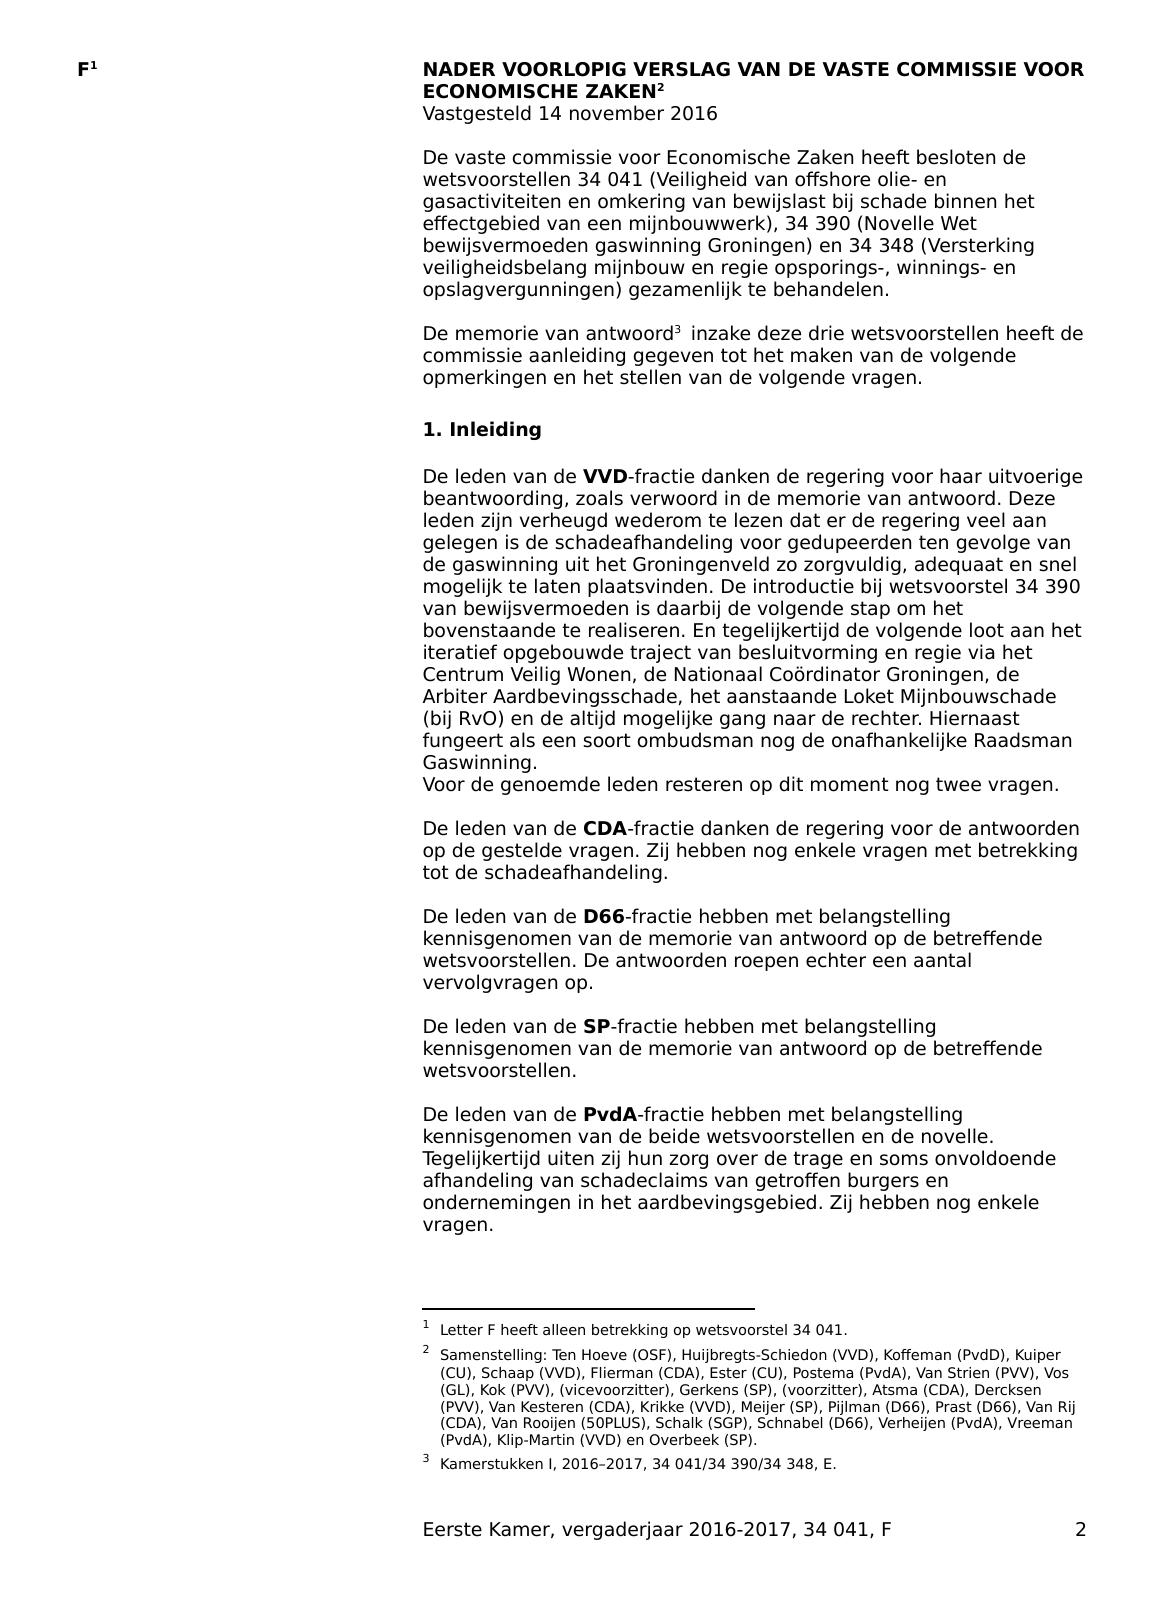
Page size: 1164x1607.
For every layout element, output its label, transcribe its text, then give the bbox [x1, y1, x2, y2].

text De leden van de D66-fractie hebben met belangstelling kennisgenomen van de memorie van antwoord op de betreffende wetsvoorstellen. De antwoorden roepen echter een aantal vervolgvragen op. [422, 906, 1087, 994]
text De memorie van antwoord inzake deze drie wetsvoorstellen heeft de commissie aanleiding gegeven tot het maken van de volgende opmerkingen en het stellen van de volgende vragen. [422, 323, 1087, 389]
text De leden van de SP-fractie hebben met belangstelling kennisgenomen van de memorie van antwoord op de betreffende wetsvoorstellen. [422, 1016, 1087, 1082]
text De leden van de VVD-fractie danken de regering voor haar uitvoerige beantwoording, zoals verwoord in de memorie van antwoord. Deze leden zijn verheugd wederom te lezen dat er de regering veel aan gelegen is de schadeafhandeling voor gedupeerden ten gevolge van de gaswinning uit het Groningenveld zo zorgvuldig, adequaat en snel mogelijk te laten plaatsvinden. De introductie bij wetsvoorstel 34 390 van bewijsvermoeden is daarbij de volgende stap om het bovenstaande te realiseren. En tegelijkertijd de volgende loot aan het iteratief opgebouwde traject van besluitvorming en regie via het Centrum Veilig Wonen, de Nationaal Coördinator Groningen, de Arbiter Aardbevingsschade, het aanstaande Loket Mijnbouwschade (bij RvO) en de altijd mogelijke gang naar de rechter. Hiernaast fungeert als een soort ombudsman nog de onafhankelijke Raadsman Gaswinning. [422, 466, 1087, 774]
text Kamerstukken I, 2016–2017, 34 041/34 390/34 348, E. [422, 1452, 1087, 1474]
text De leden van de PvdA-fractie hebben met belangstelling kennisgenomen van de beide wetsvoorstellen en de novelle. Tegelijkertijd uiten zij hun zorg over de trage en soms onvoldoende afhandeling van schadeclaims van getroffen burgers en ondernemingen in het aardbevingsgebied. Zij hebben nog enkele vragen. [422, 1104, 1087, 1236]
subtitle F NADER VOORLOPIG VERSLAG VAN DE VASTE COMMISSIE VOOR ECONOMISCHE ZAKEN [77, 59, 1087, 103]
text De leden van de CDA-fractie danken de regering voor de antwoorden op de gestelde vragen. Zij hebben nog enkele vragen met betrekking tot de schadeafhandeling. [422, 818, 1087, 884]
text Samenstelling: Ten Hoeve (OSF), Huijbregts-Schiedon (VVD), Koffeman (PvdD), Kuiper (CU), Schaap (VVD), Flierman (CDA), Ester (CU), Postema (PvdA), Van Strien (PVV), Vos (GL), Kok (PVV), (vicevoorzitter), Gerkens (SP), (voorzitter), Atsma (CDA), Dercksen (PVV), Van Kesteren (CDA), Krikke (VVD), Meijer (SP), Pijlman (D66), Prast (D66), Van Rij (CDA), Van Rooijen (50PLUS), Schalk (SGP), Schnabel (D66), Verheijen (PvdA), Vreeman (PvdA), Klip-Martin (VVD) en Overbeek (SP). [422, 1343, 1087, 1449]
text Vastgesteld 14 november 2016 [422, 103, 1087, 125]
text Voor de genoemde leden resteren op dit moment nog twee vragen. [422, 774, 1087, 796]
text Letter F heeft alleen betrekking op wetsvoorstel 34 041. [422, 1318, 1087, 1340]
subtitle 1. Inleiding [422, 419, 1087, 441]
text De vaste commissie voor Economische Zaken heeft besloten de wetsvoorstellen 34 041 (Veiligheid van offshore olie- en gasactiviteiten en omkering van bewijslast bij schade binnen het effectgebied van een mijnbouwwerk), 34 390 (Novelle Wet bewijsvermoeden gaswinning Groningen) en 34 348 (Versterking veiligheidsbelang mijnbouw en regie opsporings-, winnings- en opslagvergunningen) gezamenlijk te behandelen. [422, 147, 1087, 301]
